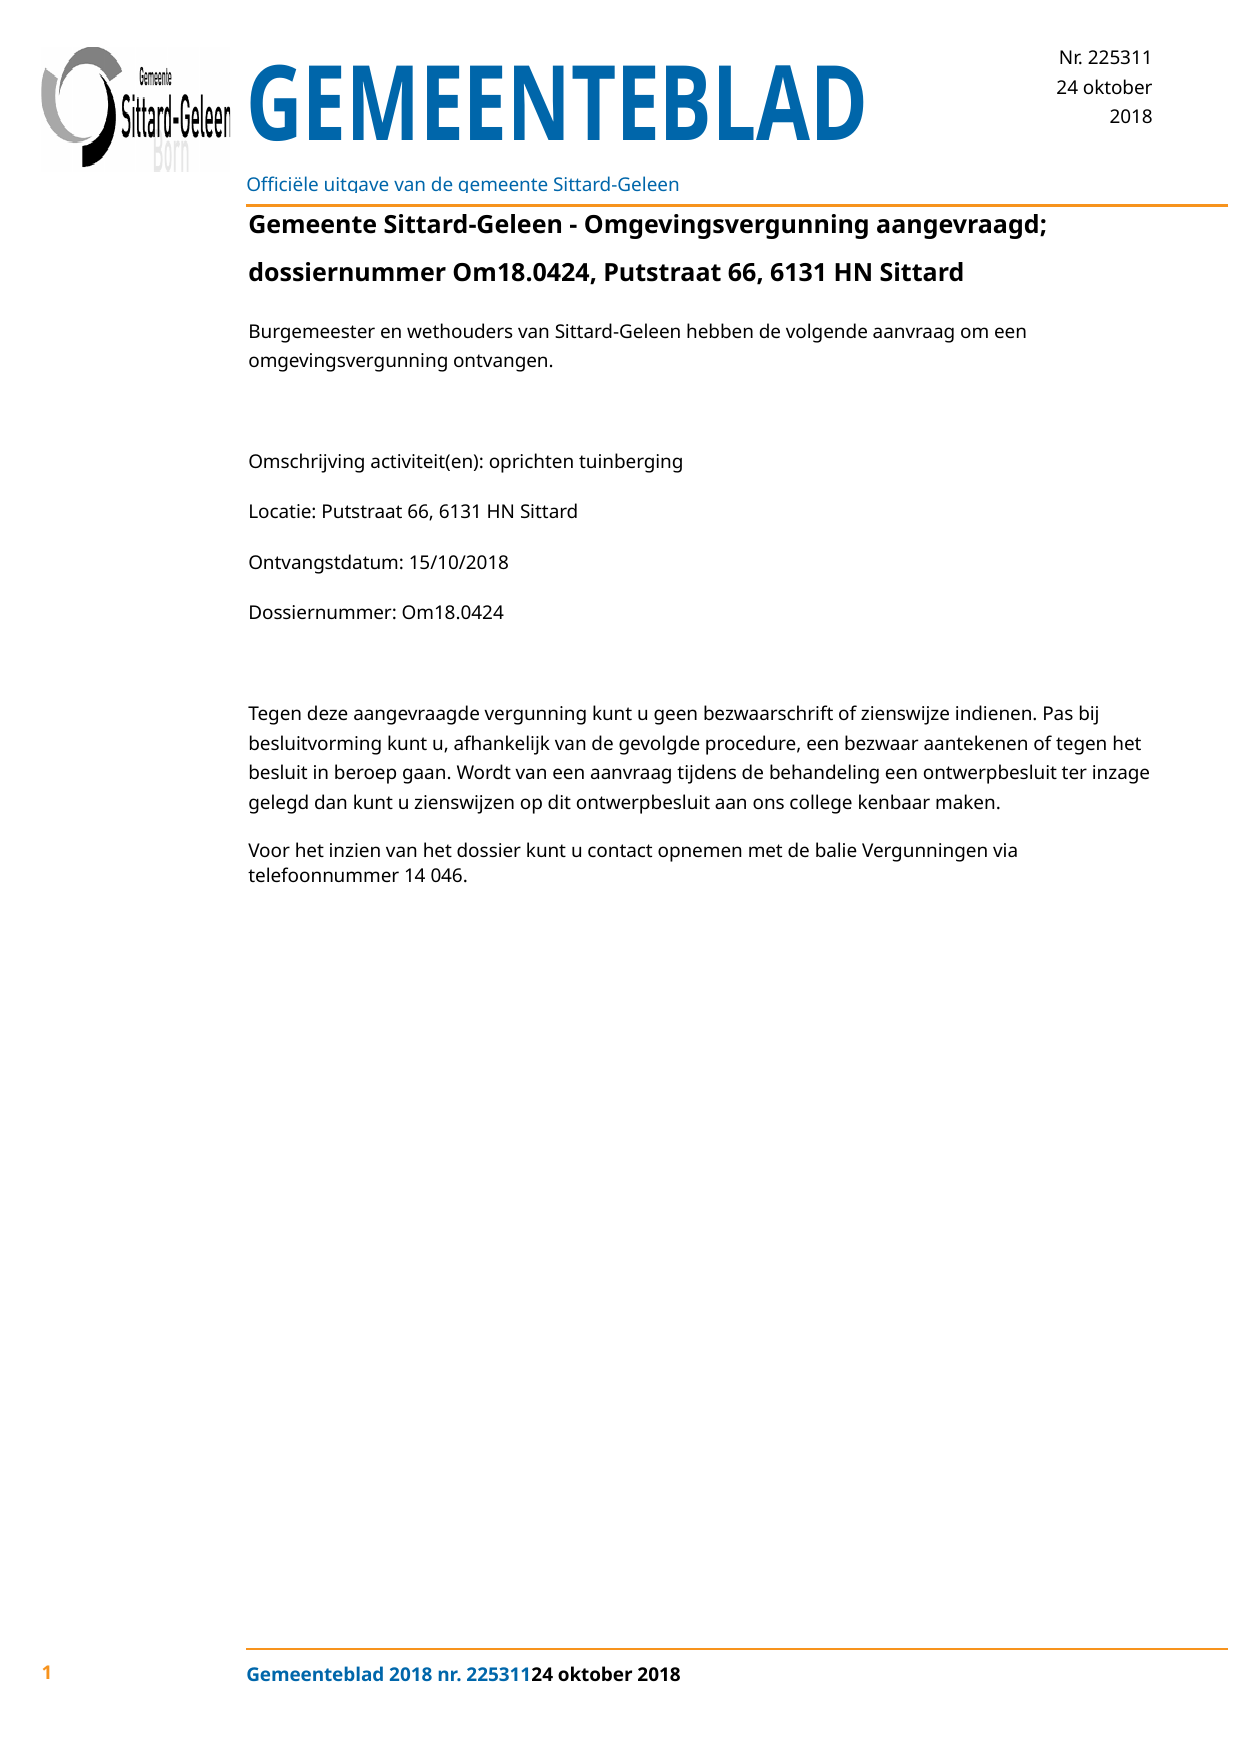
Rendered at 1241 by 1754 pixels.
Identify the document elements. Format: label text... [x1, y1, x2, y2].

text Burgemeester en wethouders van Sittard-Geleen hebben de volgende aanvraag om een omgevingsvergunning ontvangen. [248, 318, 1152, 373]
text Dossiernummer: Om18.0424 [248, 599, 1152, 625]
text Ontvangstdatum: 15/10/2018 [248, 549, 1152, 575]
text Locatie: Putstraat 66, 6131 HN Sittard [248, 499, 1152, 524]
text Voor het inzien van het dossier kunt u contact opnemen met de balie Vergunningen via telefoonnummer 14 046. [248, 837, 1152, 888]
picture [41, 47, 231, 172]
text Gemeente Sittard-Geleen - Omgevingsvergunning aangevraagd; dossiernummer Om18.0424, Putstraat 66, 6131 HN Sittard [248, 207, 1152, 288]
text Omschrijving activiteit(en): oprichten tuinberging [248, 448, 1152, 474]
text Tegen deze aangevraagde vergunning kunt u geen bezwaarschrift of zienswijze indienen. Pas bij besluitvorming kunt u, afhankelijk van de gevolgde procedure, een bezwaar aantekenen of tegen het besluit in beroep gaan. Wordt van een aanvraag tijdens de behandeling een ontwerpbesluit ter inzage gelegd dan kunt u zienswijzen op dit ontwerpbesluit aan ons college kenbaar maken. [248, 700, 1152, 815]
